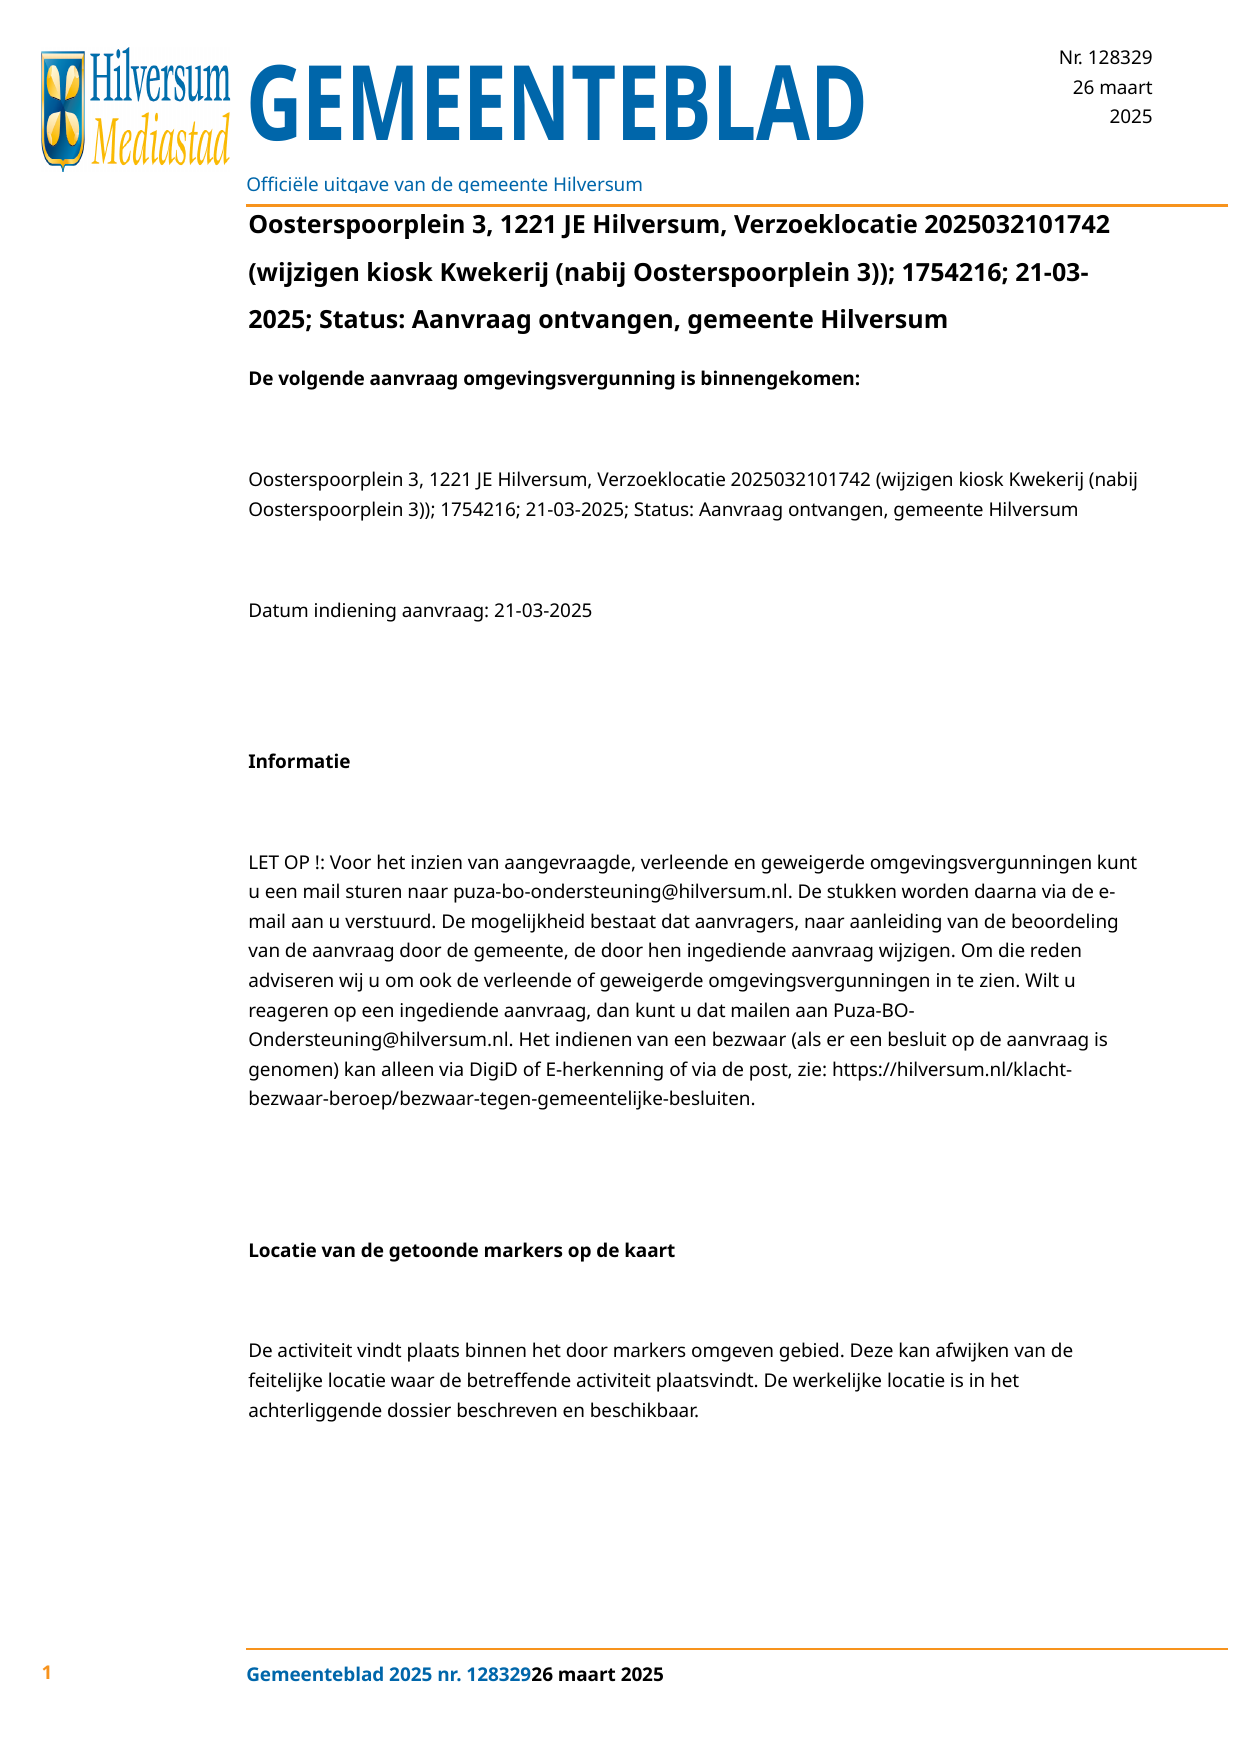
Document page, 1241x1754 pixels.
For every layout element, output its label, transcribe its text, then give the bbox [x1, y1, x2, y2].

text Datum indiening aanvraag: 21-03-2025 [248, 597, 1152, 622]
text Locatie van de getoonde markers op de kaart [248, 1237, 1152, 1262]
text De activiteit vindt plaats binnen het door markers omgeven gebied. Deze kan afwijken van de feitelijke locatie waar de betreffende activiteit plaatsvindt. De werkelijke locatie is in het achterliggende dossier beschreven en beschikbaar. [248, 1338, 1152, 1422]
text Informatie [248, 748, 1152, 774]
picture [41, 47, 231, 172]
text Oosterspoorplein 3, 1221 JE Hilversum, Verzoeklocatie 2025032101742 (wijzigen kiosk Kwekerij (nabij Oosterspoorplein 3)); 1754216; 21-03-2025; Status: Aanvraag ontvangen, gemeente Hilversum [248, 466, 1152, 522]
text LET OP !: Voor het inzien van aangevraagde, verleende en geweigerde omgevingsvergunningen kunt u een mail sturen naar puza-bo-ondersteuning@hilversum.nl. De stukken worden daarna via de e-mail aan u verstuurd. De mogelijkheid bestaat dat aanvragers, naar aanleiding van de beoordeling van de aanvraag door de gemeente, de door hen ingediende aanvraag wijzigen. Om die reden adviseren wij u om ook de verleende of geweigerde omgevingsvergunningen in te zien. Wilt u reageren op een ingediende aanvraag, dan kunt u dat mailen aan Puza-BO-Ondersteuning@hilversum.nl. Het indienen van een bezwaar (als er een besluit op de aanvraag is genomen) kan alleen via DigiD of E-herkenning of via de post, zie: https://hilversum.nl/klacht-bezwaar-beroep/bezwaar-tegen-gemeentelijke-besluiten. [248, 849, 1152, 1111]
text De volgende aanvraag omgevingsvergunning is binnengekomen: [248, 366, 1152, 391]
text Oosterspoorplein 3, 1221 JE Hilversum, Verzoeklocatie 2025032101742 (wijzigen kiosk Kwekerij (nabij Oosterspoorplein 3)); 1754216; 21-03-2025; Status: Aanvraag ontvangen, gemeente Hilversum [248, 207, 1152, 336]
